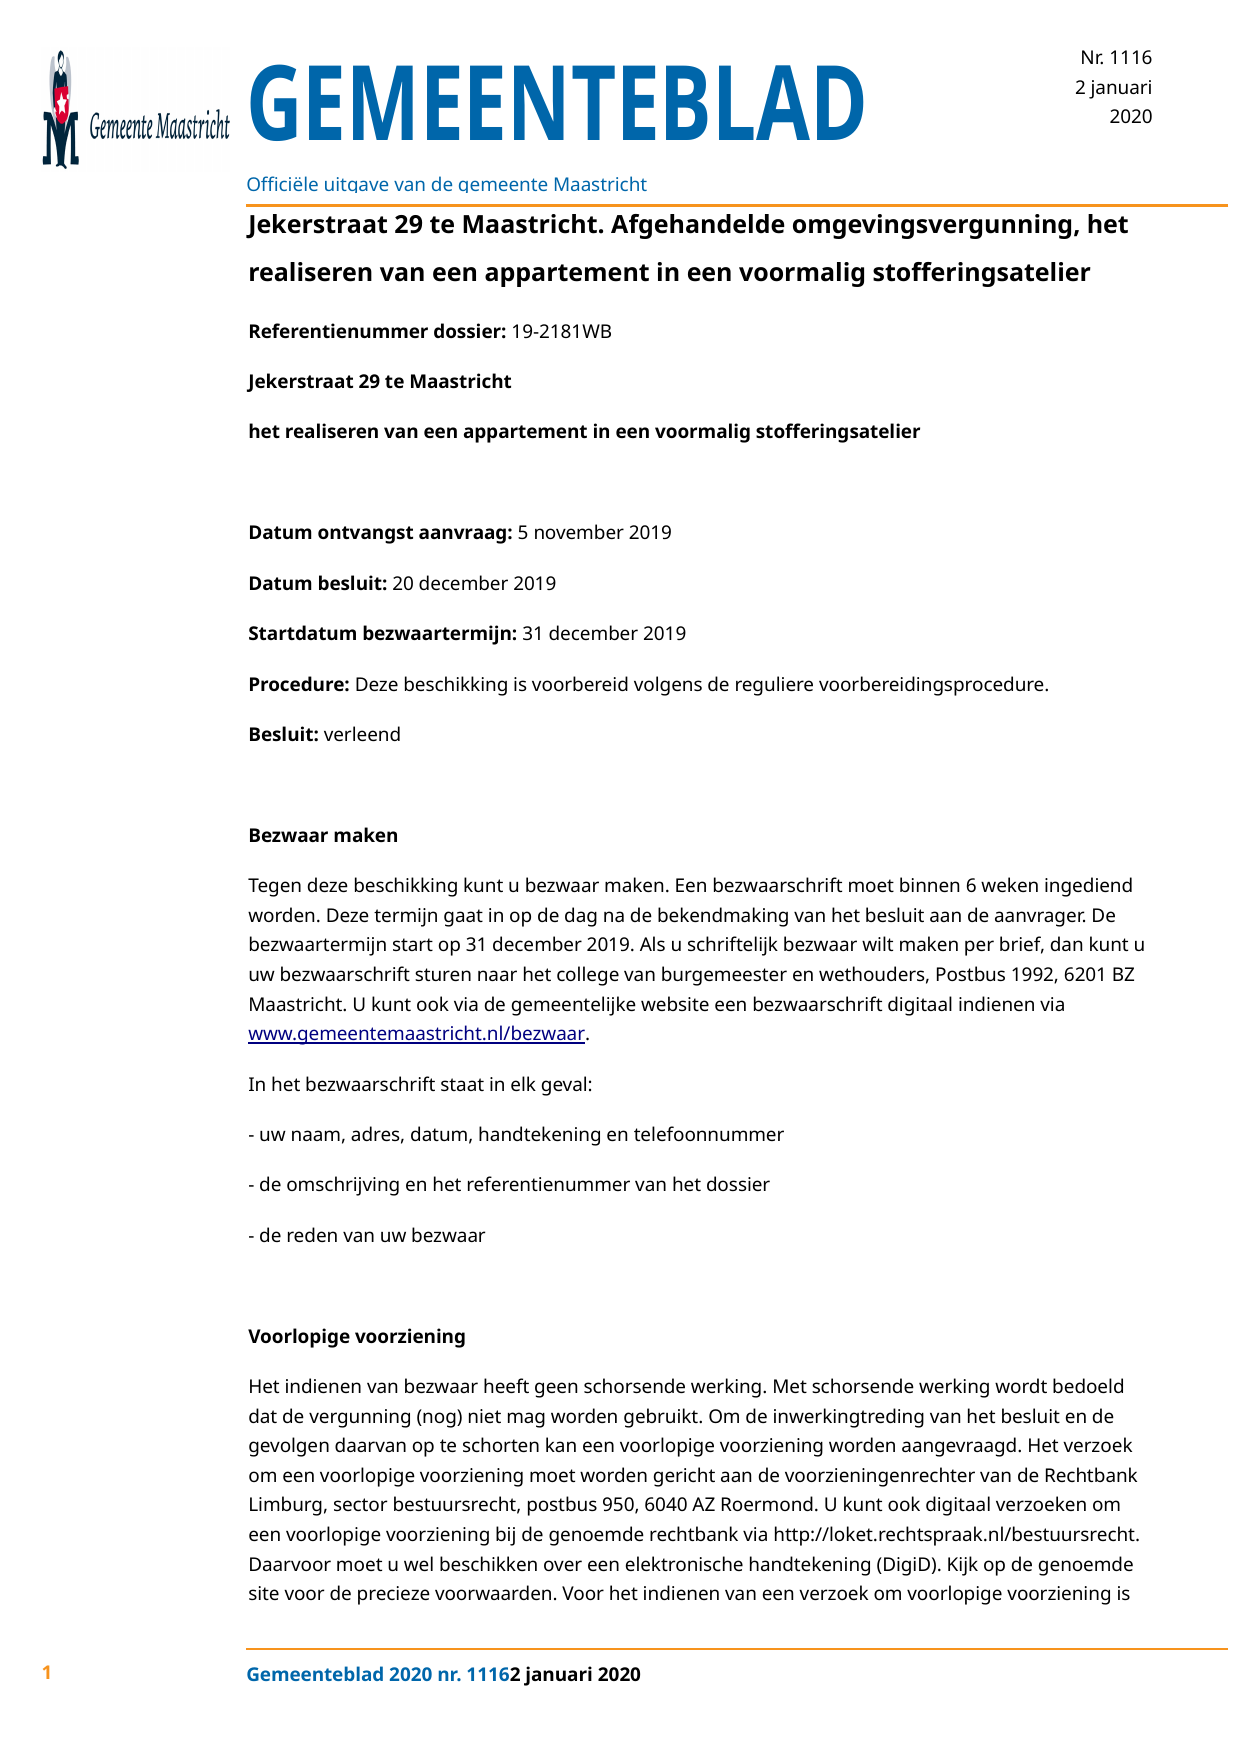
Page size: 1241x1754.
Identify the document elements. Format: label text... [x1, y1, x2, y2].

text Referentienummer dossier: 19-2181WB [248, 318, 1152, 344]
text Tegen deze beschikking kunt u bezwaar maken. Een bezwaarschrift moet binnen 6 weken ingediend worden. Deze termijn gaat in op de dag na de bekendmaking van het besluit aan de aanvrager. De bezwaartermijn start op 31 december 2019. Als u schriftelijk bezwaar wilt maken per brief, dan kunt u uw bezwaarschrift sturen naar het college van burgemeester en wethouders, Postbus 1992, 6201 BZ Maastricht. U kunt ook via de gemeentelijke website een bezwaarschrift digitaal indienen via www.gemeentemaastricht.nl/bezwaar. [248, 872, 1152, 1046]
text Voorlopige voorziening [248, 1323, 1152, 1349]
text Startdatum bezwaartermijn: 31 december 2019 [248, 620, 1152, 646]
text Jekerstraat 29 te Maastricht [248, 368, 1152, 394]
text Bezwaar maken [248, 822, 1152, 848]
text Het indienen van bezwaar heeft geen schorsende werking. Met schorsende werking wordt bedoeld dat de vergunning (nog) niet mag worden gebruikt. Om de inwerkingtreding van het besluit en de gevolgen daarvan op te schorten kan een voorlopige voorziening worden aangevraagd. Het verzoek om een voorlopige voorziening moet worden gericht aan de voorzieningenrechter van de Rechtbank Limburg, sector bestuursrecht, postbus 950, 6040 AZ Roermond. U kunt ook digitaal verzoeken om een voorlopige voorziening bij de genoemde rechtbank via http://loket.rechtspraak.nl/bestuursrecht. Daarvoor moet u wel beschikken over een elektronische handtekening (DigiD). Kijk op de genoemde site voor de precieze voorwaarden. Voor het indienen van een verzoek om voorlopige voorziening is [248, 1373, 1152, 1606]
picture [41, 47, 231, 172]
text - uw naam, adres, datum, handtekening en telefoonnummer [248, 1121, 1152, 1147]
text - de reden van uw bezwaar [248, 1222, 1152, 1248]
text Jekerstraat 29 te Maastricht. Afgehandelde omgevingsvergunning, het realiseren van een appartement in een voormalig stofferingsatelier [248, 207, 1152, 288]
text het realiseren van een appartement in een voormalig stofferingsatelier [248, 419, 1152, 444]
text Besluit: verleend [248, 721, 1152, 747]
text Datum ontvangst aanvraag: 5 november 2019 [248, 519, 1152, 545]
text In het bezwaarschrift staat in elk geval: [248, 1071, 1152, 1097]
text Datum besluit: 20 december 2019 [248, 570, 1152, 596]
text - de omschrijving en het referentienummer van het dossier [248, 1172, 1152, 1197]
text Procedure: Deze beschikking is voorbereid volgens de reguliere voorbereidingsprocedure. [248, 671, 1152, 697]
